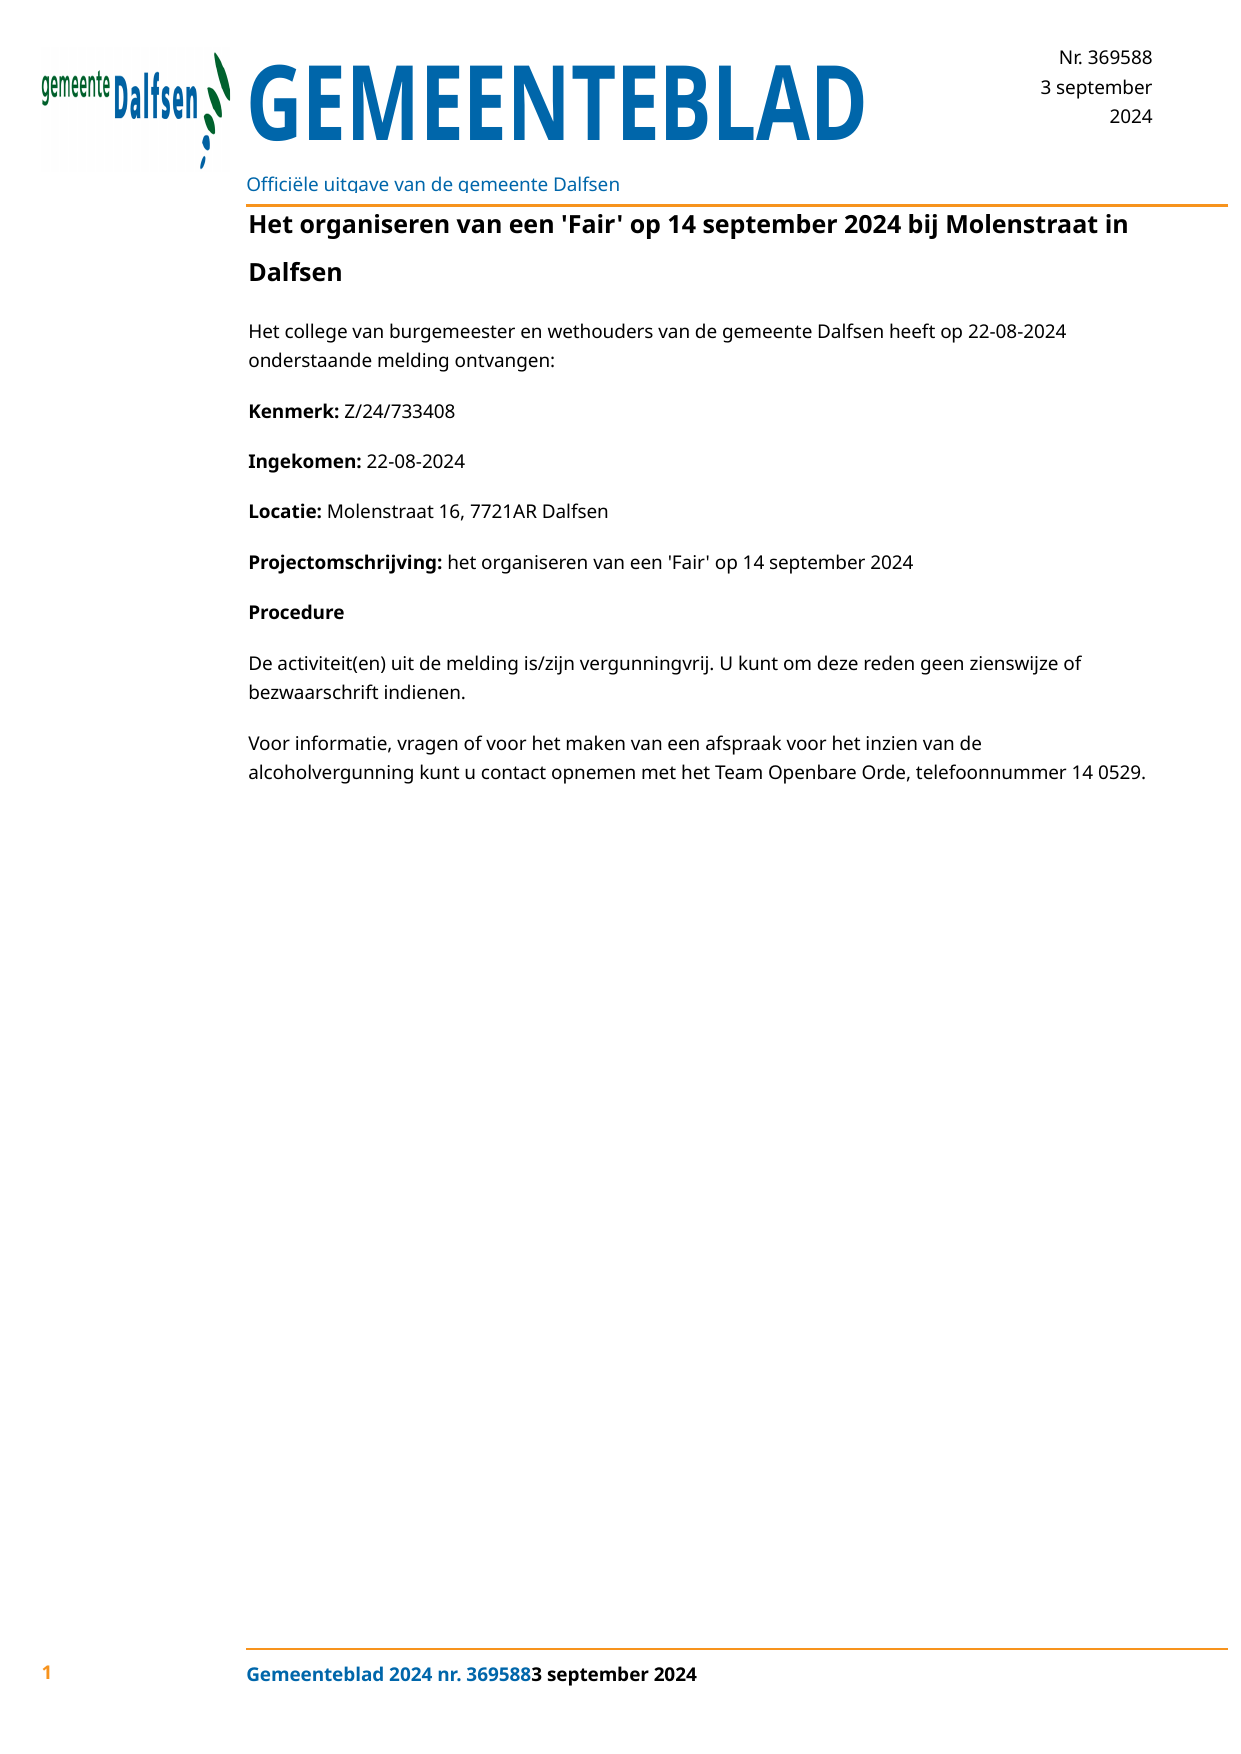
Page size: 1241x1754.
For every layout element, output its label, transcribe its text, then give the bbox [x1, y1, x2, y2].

text Locatie: Molenstraat 16, 7721AR Dalfsen [248, 499, 1152, 524]
text Ingekomen: 22-08-2024 [248, 448, 1152, 474]
text Procedure [248, 599, 1152, 625]
picture [41, 47, 231, 172]
text Kenmerk: Z/24/733408 [248, 398, 1152, 424]
text Het college van burgemeester en wethouders van de gemeente Dalfsen heeft op 22-08-2024 onderstaande melding ontvangen: [248, 318, 1152, 373]
text Voor informatie, vragen of voor het maken van een afspraak voor het inzien van de alcoholvergunning kunt u contact opnemen met het Team Openbare Orde, telefoonnummer 14 0529. [248, 730, 1152, 785]
text Projectomschrijving: het organiseren van een 'Fair' op 14 september 2024 [248, 549, 1152, 575]
text De activiteit(en) uit de melding is/zijn vergunningvrij. U kunt om deze reden geen zienswijze of bezwaarschrift indienen. [248, 650, 1152, 705]
text Het organiseren van een 'Fair' op 14 september 2024 bij Molenstraat in Dalfsen [248, 207, 1152, 288]
